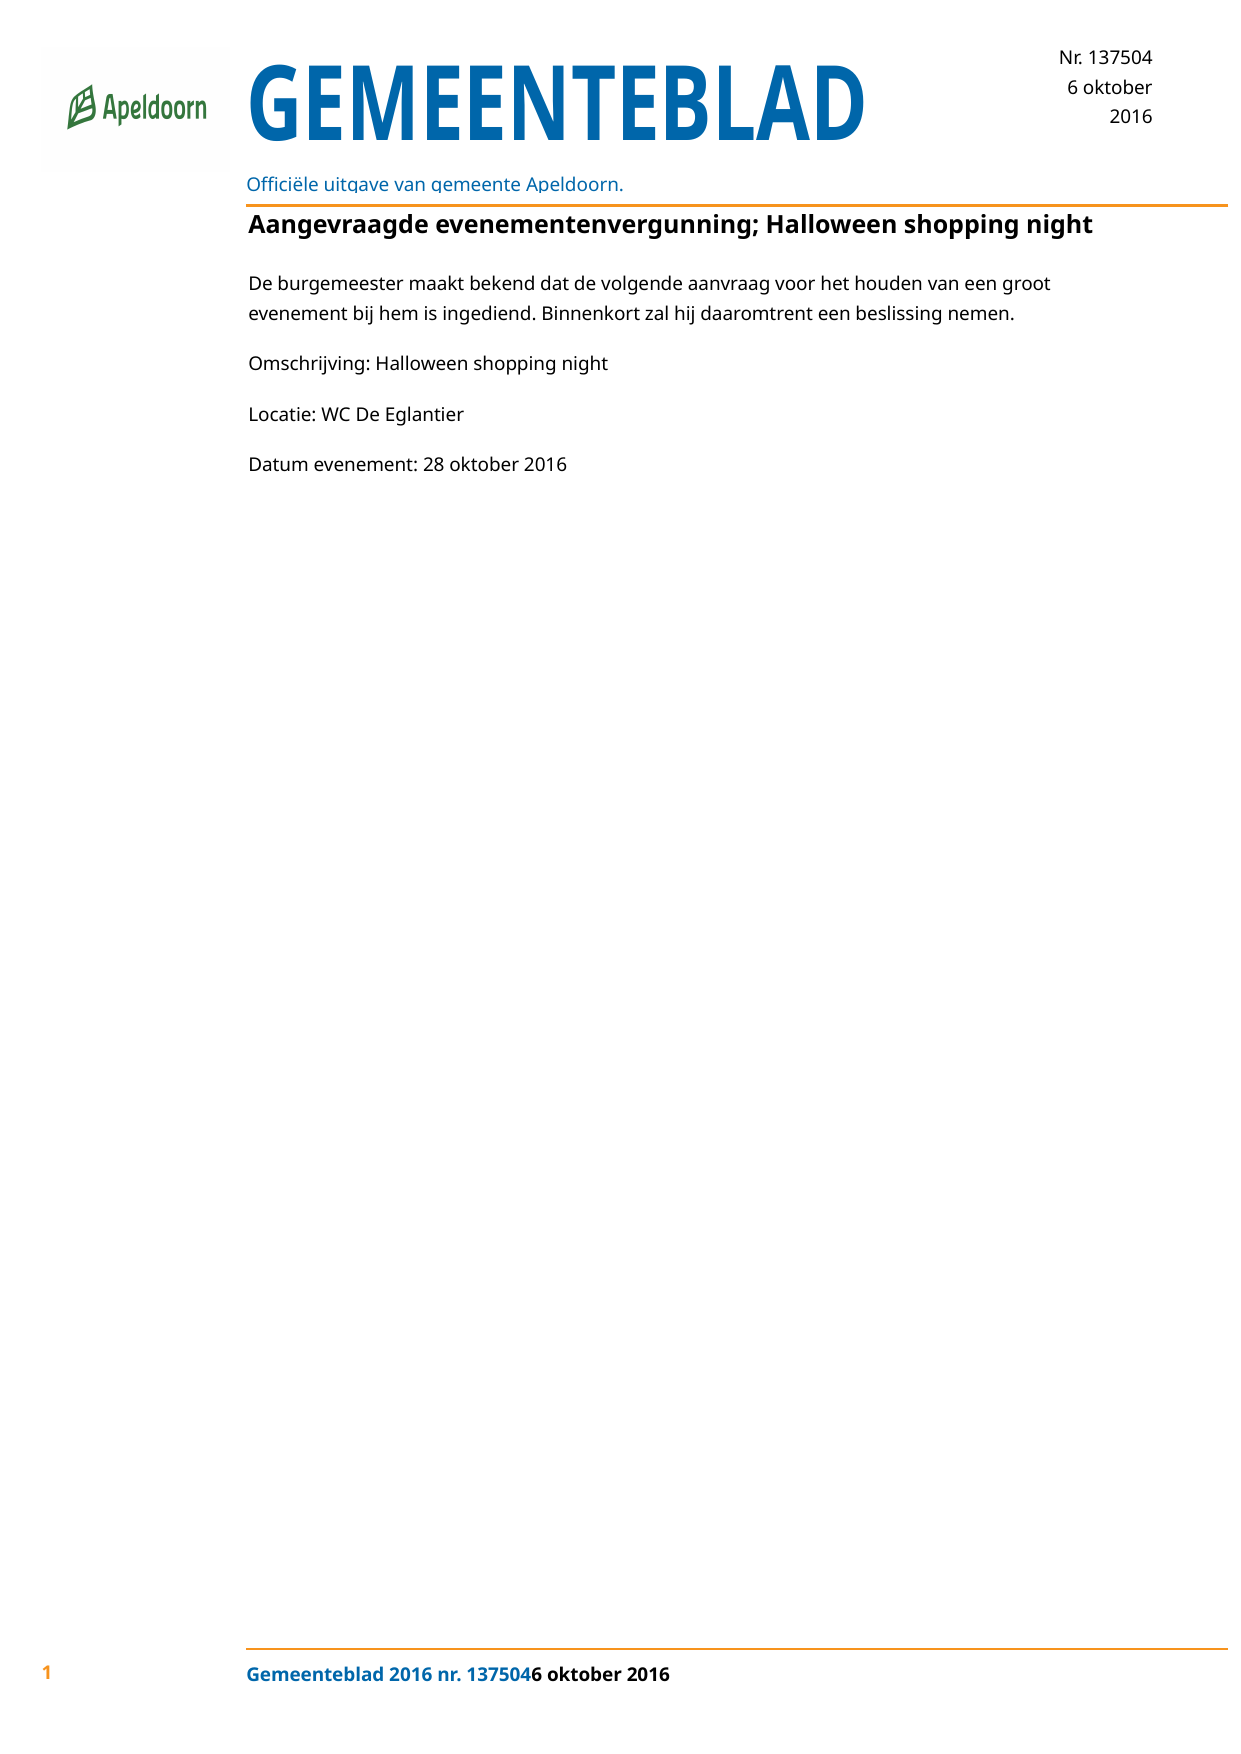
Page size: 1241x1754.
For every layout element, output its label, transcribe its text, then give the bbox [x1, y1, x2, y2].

picture [41, 47, 231, 172]
text De burgemeester maakt bekend dat de volgende aanvraag voor het houden van een groot evenement bij hem is ingediend. Binnenkort zal hij daaromtrent een beslissing nemen. [248, 270, 1152, 326]
text Locatie: WC De Eglantier [248, 401, 1152, 426]
text Aangevraagde evenementenvergunning; Halloween shopping night [248, 207, 1152, 241]
text Datum evenement: 28 oktober 2016 [248, 451, 1152, 477]
text Omschrijving: Halloween shopping night [248, 350, 1152, 376]
